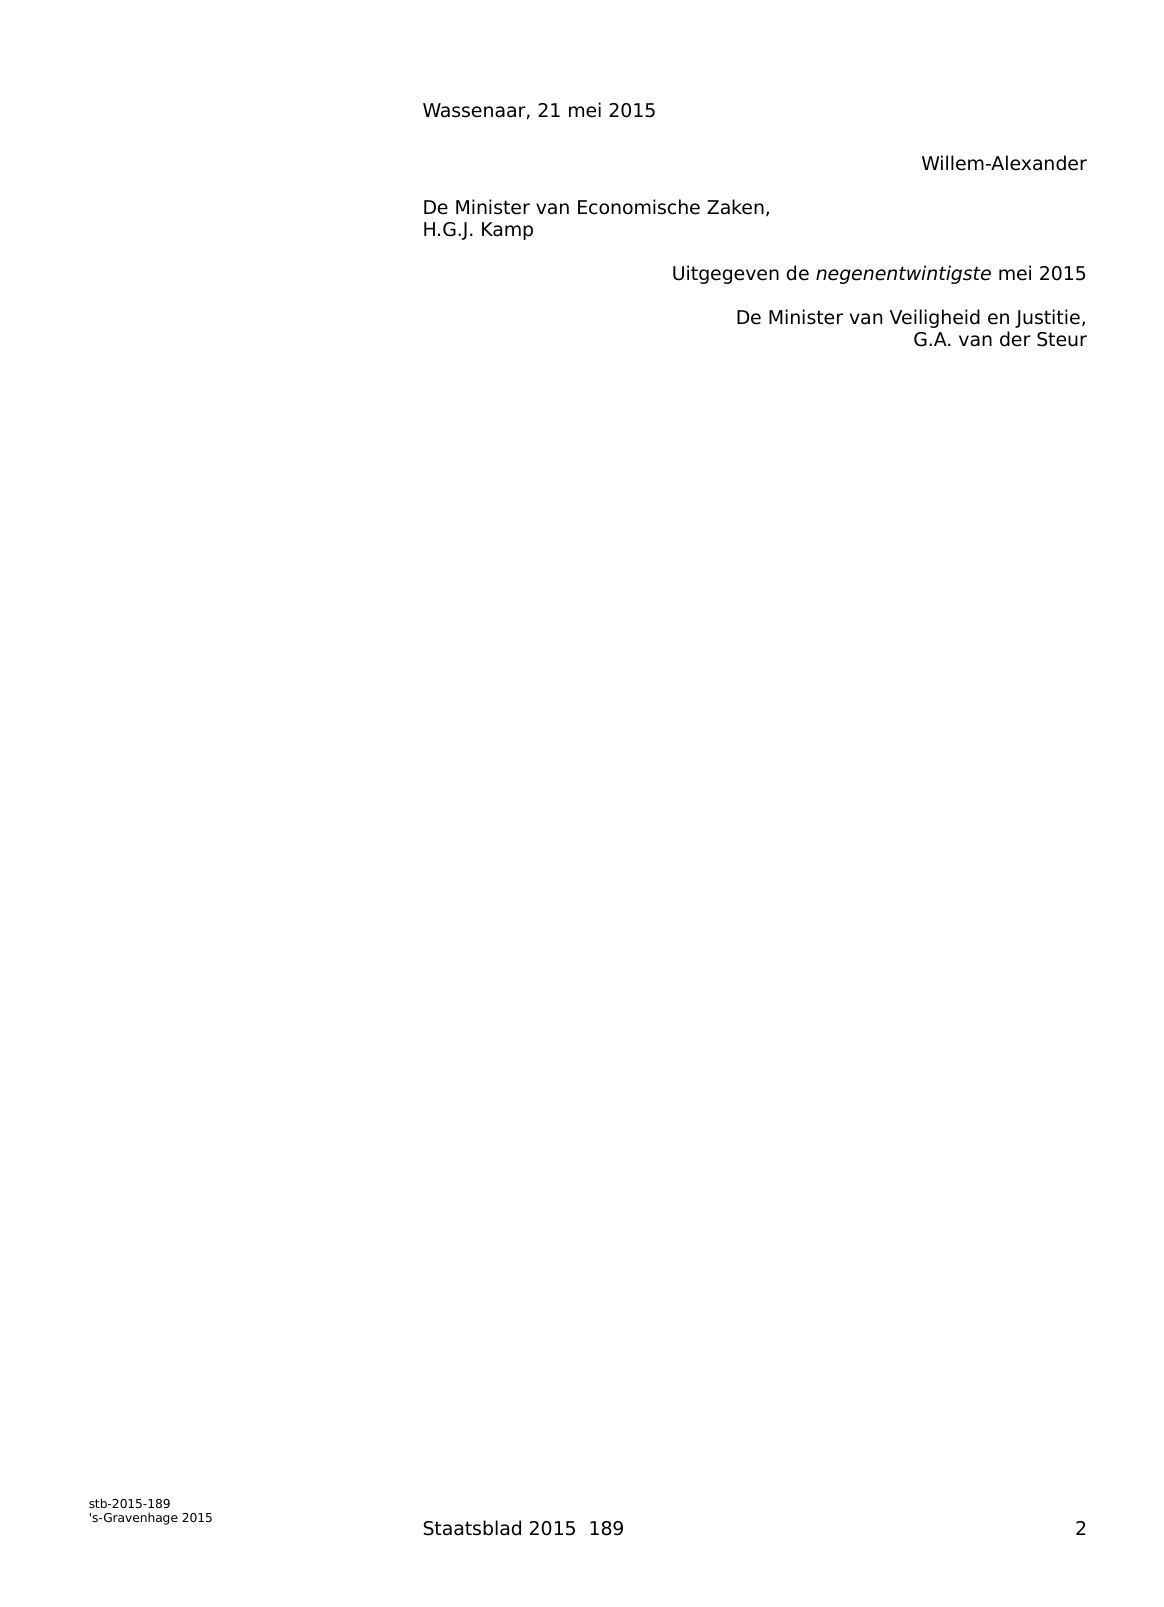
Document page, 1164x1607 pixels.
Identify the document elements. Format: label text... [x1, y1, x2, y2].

text De Minister van Economische Zaken, H.G.J. Kamp [422, 197, 1087, 241]
text Wassenaar, 21 mei 2015 [422, 100, 1087, 122]
text 's-Gravenhage 2015 [88, 1511, 323, 1525]
text Uitgegeven de negenentwintigste mei 2015 [422, 263, 1087, 285]
text Willem-Alexander [422, 152, 1087, 174]
text De Minister van Veiligheid en Justitie, G.A. van der Steur [422, 307, 1087, 351]
text stb-2015-189 [88, 1497, 323, 1511]
